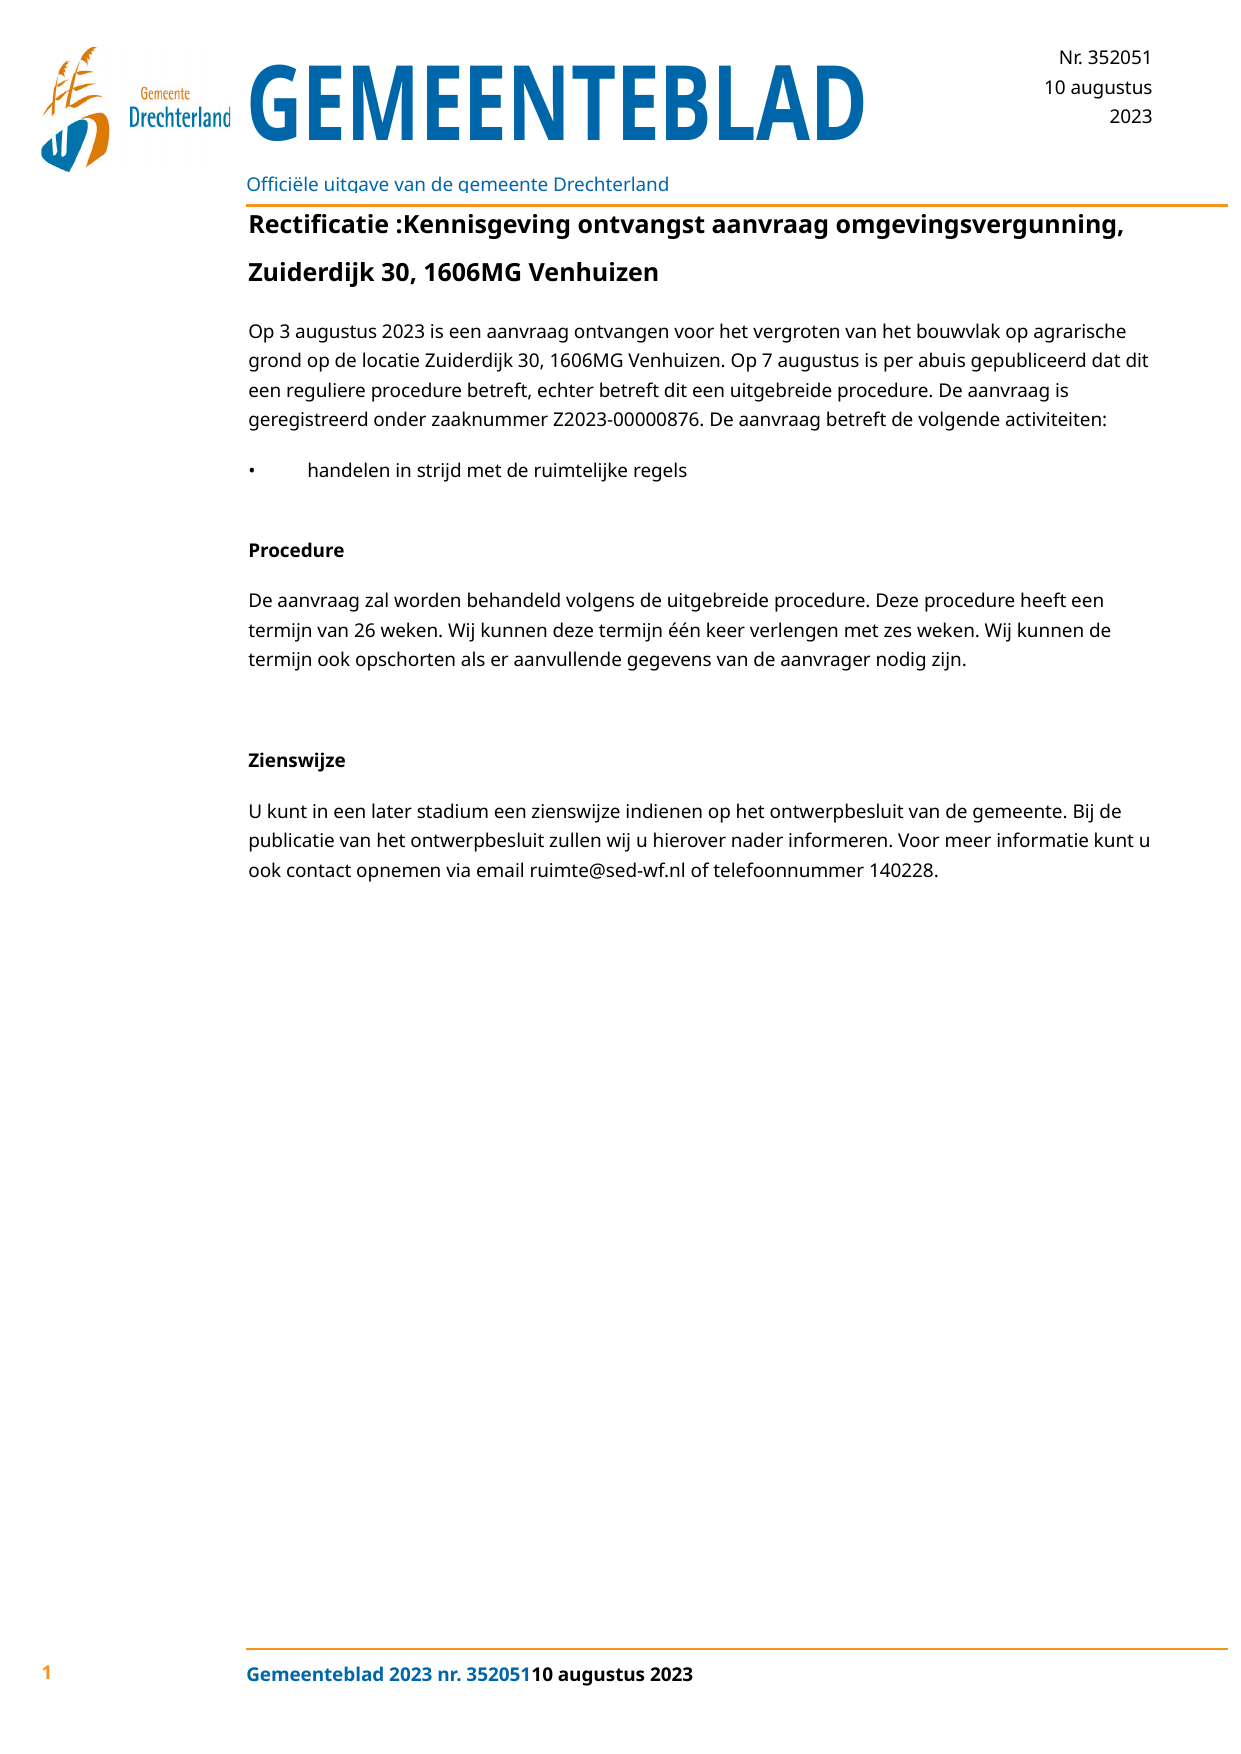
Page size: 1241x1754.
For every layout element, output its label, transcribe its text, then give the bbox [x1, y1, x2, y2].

text Rectificatie :Kennisgeving ontvangst aanvraag omgevingsvergunning, Zuiderdijk 30, 1606MG Venhuizen [248, 207, 1152, 288]
text De aanvraag zal worden behandeld volgens de uitgebreide procedure. Deze procedure heeft een termijn van 26 weken. Wij kunnen deze termijn één keer verlengen met zes weken. Wij kunnen de termijn ook opschorten als er aanvullende gegevens van de aanvrager nodig zijn. [248, 587, 1152, 672]
text Zienswijze [248, 747, 1152, 773]
picture [41, 158, 64, 172]
text U kunt in een later stadium een zienswijze indienen op het ontwerpbesluit van de gemeente. Bij de publicatie van het ontwerpbesluit zullen wij u hierover nader informeren. Voor meer informatie kunt u ook contact opnemen via email ruimte@sed-wf.nl of telefoonnummer 140228. [248, 798, 1152, 883]
text Op 3 augustus 2023 is een aanvraag ontvangen voor het vergroten van het bouwvlak op agrarische grond op de locatie Zuiderdijk 30, 1606MG Venhuizen. Op 7 augustus is per abuis gepubliceerd dat dit een reguliere procedure betreft, echter betreft dit een uitgebreide procedure. De aanvraag is geregistreerd onder zaaknummer Z2023-00000876. De aanvraag betreft de volgende activiteiten: [248, 318, 1152, 432]
picture [41, 47, 231, 172]
list handelen in strijd met de ruimtelijke regels [248, 457, 1152, 483]
picture [226, 115, 231, 124]
text Procedure [248, 537, 1152, 563]
